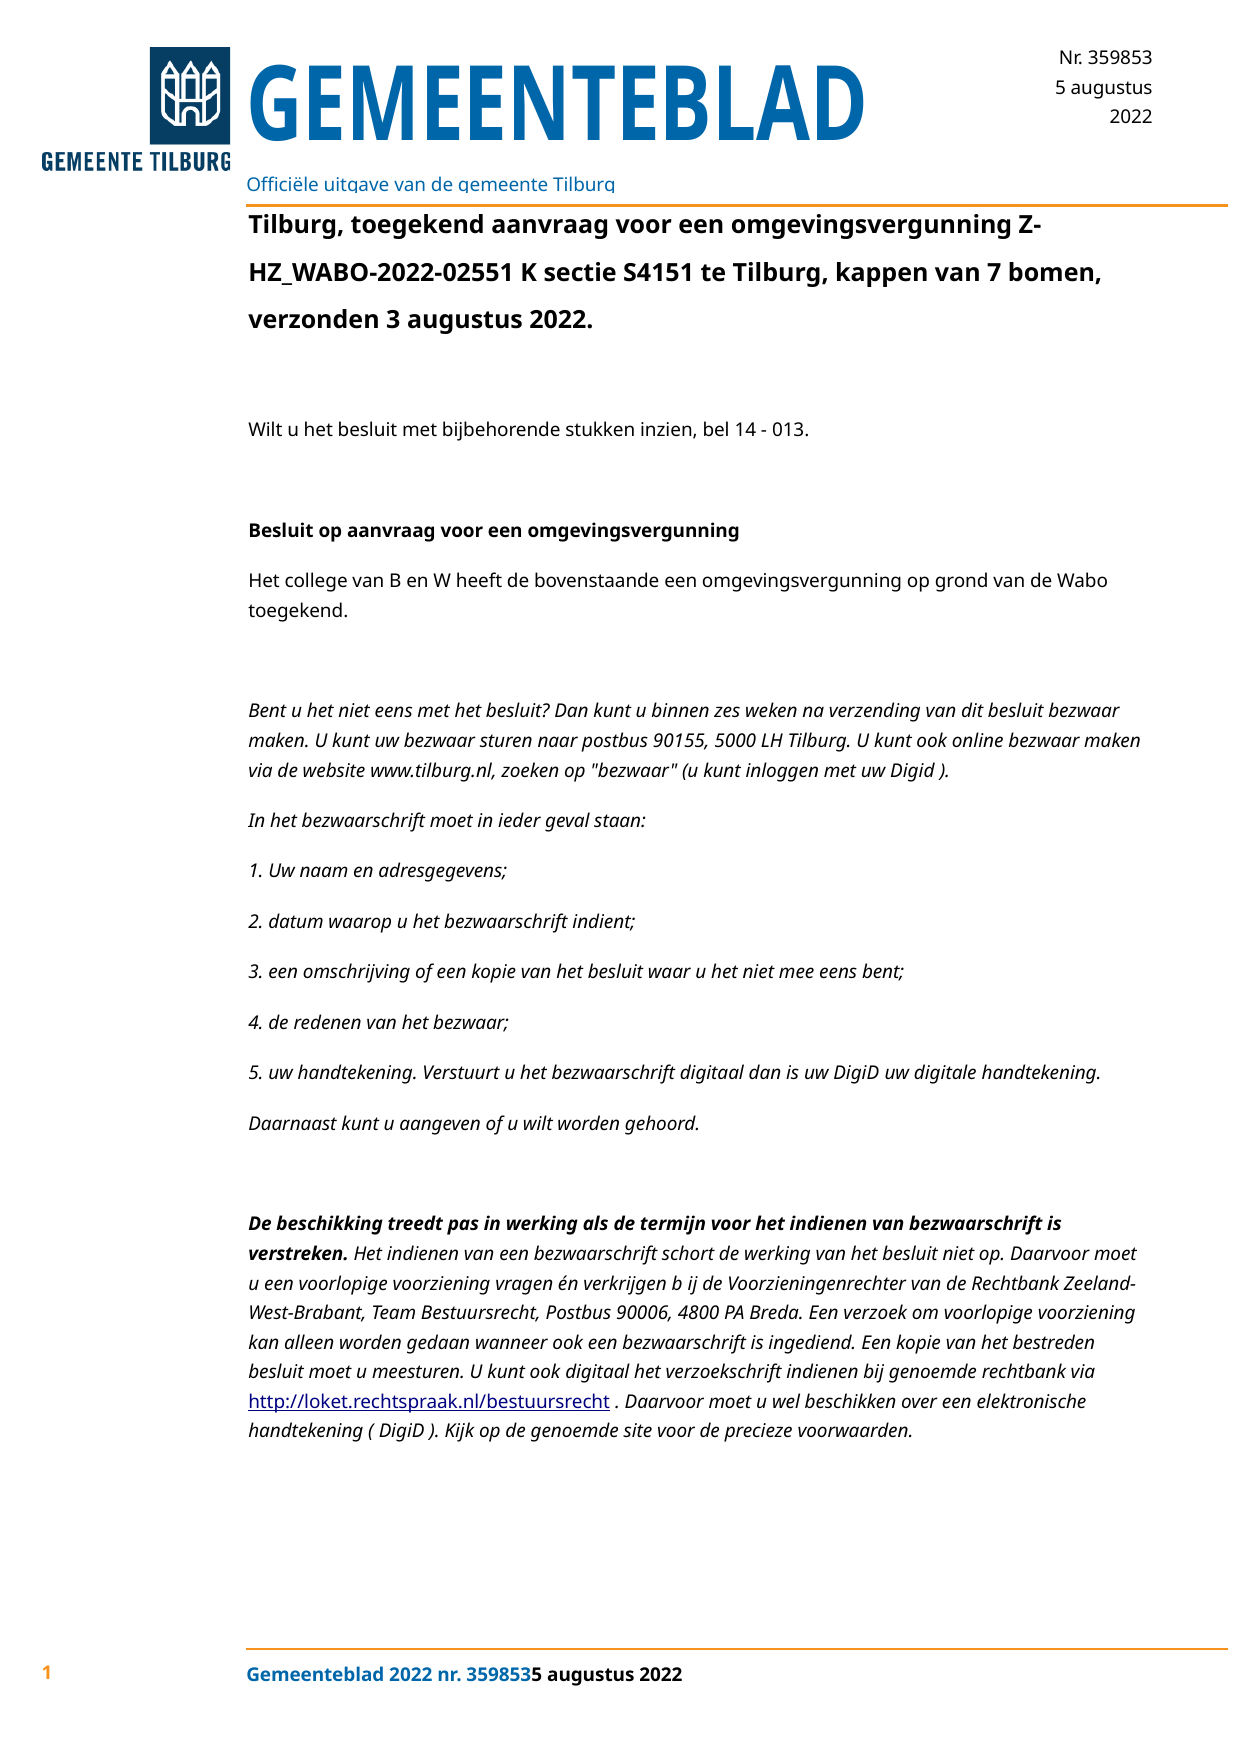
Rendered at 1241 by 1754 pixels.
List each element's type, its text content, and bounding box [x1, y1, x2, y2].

text Bent u het niet eens met het besluit? Dan kunt u binnen zes weken na verzending van dit besluit bezwaar maken. U kunt uw bezwaar sturen naar postbus 90155, 5000 LH Tilburg. U kunt ook online bezwaar maken via de website www.tilburg.nl, zoeken op "bezwaar" (u kunt inloggen met uw Digid ). [248, 698, 1152, 782]
text 5. uw handtekening. Verstuurt u het bezwaarschrift digitaal dan is uw DigiD uw digitale handtekening. [248, 1059, 1152, 1085]
picture [41, 47, 231, 172]
text 2. datum waarop u het bezwaarschrift indient; [248, 908, 1152, 934]
text In het bezwaarschrift moet in ieder geval staan: [248, 807, 1152, 833]
text Wilt u het besluit met bijbehorende stukken inzien, bel 14 - 013. [248, 416, 1152, 442]
text 4. de redenen van het bezwaar; [248, 1009, 1152, 1034]
text Besluit op aanvraag voor een omgevingsvergunning [248, 517, 1152, 542]
text De beschikking treedt pas in werking als de termijn voor het indienen van bezwaarschrift is verstreken. Het indienen van een bezwaarschrift schort de werking van het besluit niet op. Daarvoor moet u een voorlopige voorziening vragen én verkrijgen b ij de Voorzieningenrechter van de Rechtbank Zeeland-West-Brabant, Team Bestuursrecht, Postbus 90006, 4800 PA Breda. Een verzoek om voorlopige voorziening kan alleen worden gedaan wanneer ook een bezwaarschrift is ingediend. Een kopie van het bestreden besluit moet u meesturen. U kunt ook digitaal het verzoekschrift indienen bij genoemde rechtbank via http://loket.rechtspraak.nl/bestuursrecht . Daarvoor moet u wel beschikken over een elektronische handtekening ( DigiD ). Kijk op de genoemde site voor de precieze voorwaarden. [248, 1211, 1152, 1443]
text Het college van B en W heeft de bovenstaande een omgevingsvergunning op grond van de Wabo toegekend. [248, 567, 1152, 622]
text 3. een omschrijving of een kopie van het besluit waar u het niet mee eens bent; [248, 958, 1152, 984]
text Daarnaast kunt u aangeven of u wilt worden gehoord. [248, 1110, 1152, 1135]
text Tilburg, toegekend aanvraag voor een omgevingsvergunning Z-HZ_WABO-2022-02551 K sectie S4151 te Tilburg, kappen van 7 bomen, verzonden 3 augustus 2022. [248, 207, 1152, 336]
text 1. Uw naam en adresgegevens; [248, 858, 1152, 883]
